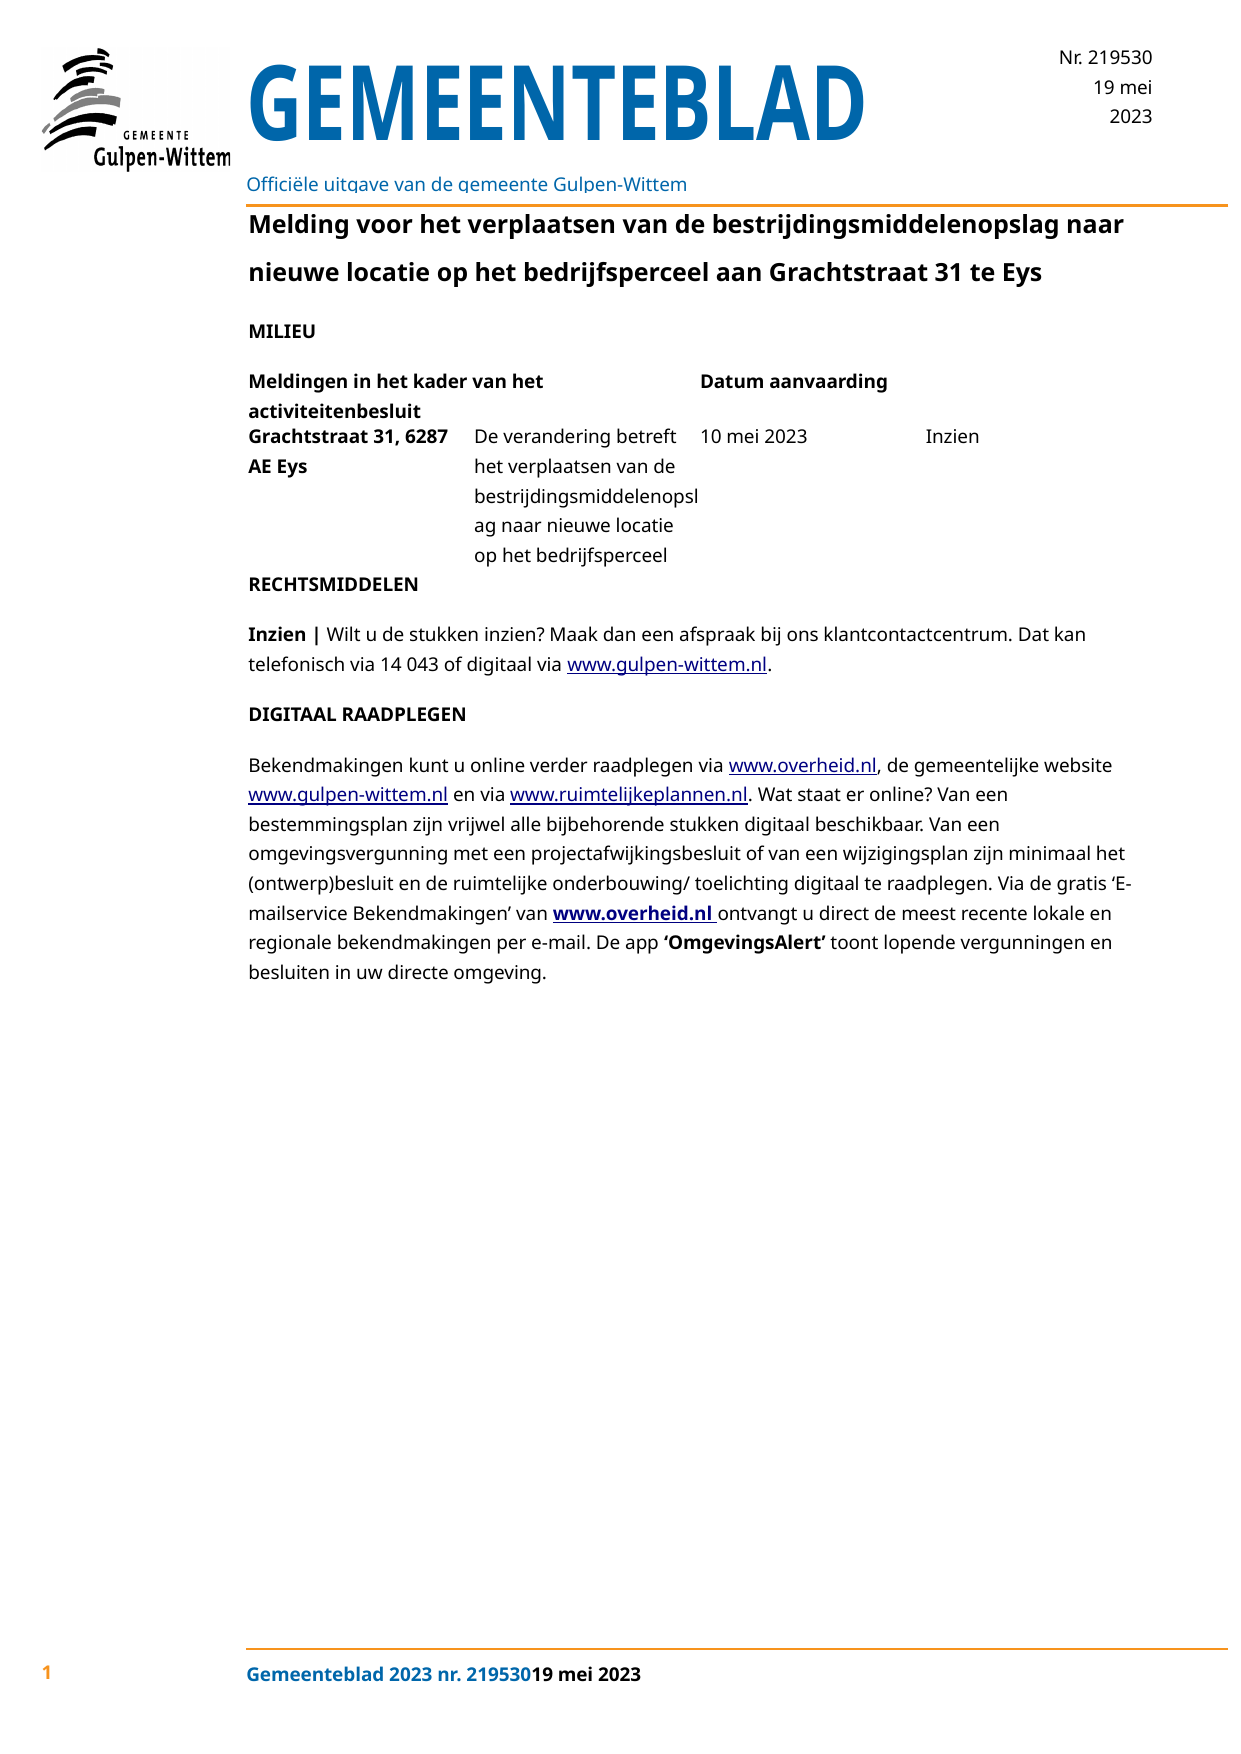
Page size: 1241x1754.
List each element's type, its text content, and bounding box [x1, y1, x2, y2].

table_cell Inzien [926, 424, 1152, 568]
text DIGITAAL RAADPLEGEN [248, 701, 1152, 727]
text RECHTSMIDDELEN [248, 571, 1152, 597]
table_cell Grachtstraat 31, 6287 AE Eys [248, 424, 474, 568]
table_cell De verandering betreft het verplaatsen van de bestrijdingsmiddelenopslag naar nieuwe locatie op het bedrijfsperceel [474, 424, 700, 568]
text Inzien | Wilt u de stukken inzien? Maak dan een afspraak bij ons klantcontactcentrum. Dat kan telefonisch via 14 043 of digitaal via www.gulpen-wittem.nl. [248, 621, 1152, 677]
text Bekendmakingen kunt u online verder raadplegen via www.overheid.nl, de gemeentelijke website www.gulpen-wittem.nl en via www.ruimtelijkeplannen.nl. Wat staat er online? Van een bestemmingsplan zijn vrijwel alle bijbehorende stukken digitaal beschikbaar. Van een omgevingsvergunning met een projectafwijkingsbesluit of van een wijzigingsplan zijn minimaal het (ontwerp)besluit en de ruimtelijke onderbouwing/ toelichting digitaal te raadplegen. Via de gratis ‘E-mailservice Bekendmakingen’ van www.overheid.nl ontvangt u direct de meest recente lokale en regionale bekendmakingen per e-mail. De app ‘OmgevingsAlert’ toont lopende vergunningen en besluiten in uw directe omgeving. [248, 752, 1152, 985]
table_header Meldingen in het kader van het activiteitenbesluit [248, 369, 700, 424]
picture [41, 47, 231, 172]
table_header [926, 369, 1152, 424]
text Melding voor het verplaatsen van de bestrijdingsmiddelenopslag naar nieuwe locatie op het bedrijfsperceel aan Grachtstraat 31 te Eys [248, 207, 1152, 288]
table_cell 10 mei 2023 [700, 424, 926, 568]
text MILIEU [248, 318, 1152, 344]
table_header Datum aanvaarding [700, 369, 926, 424]
